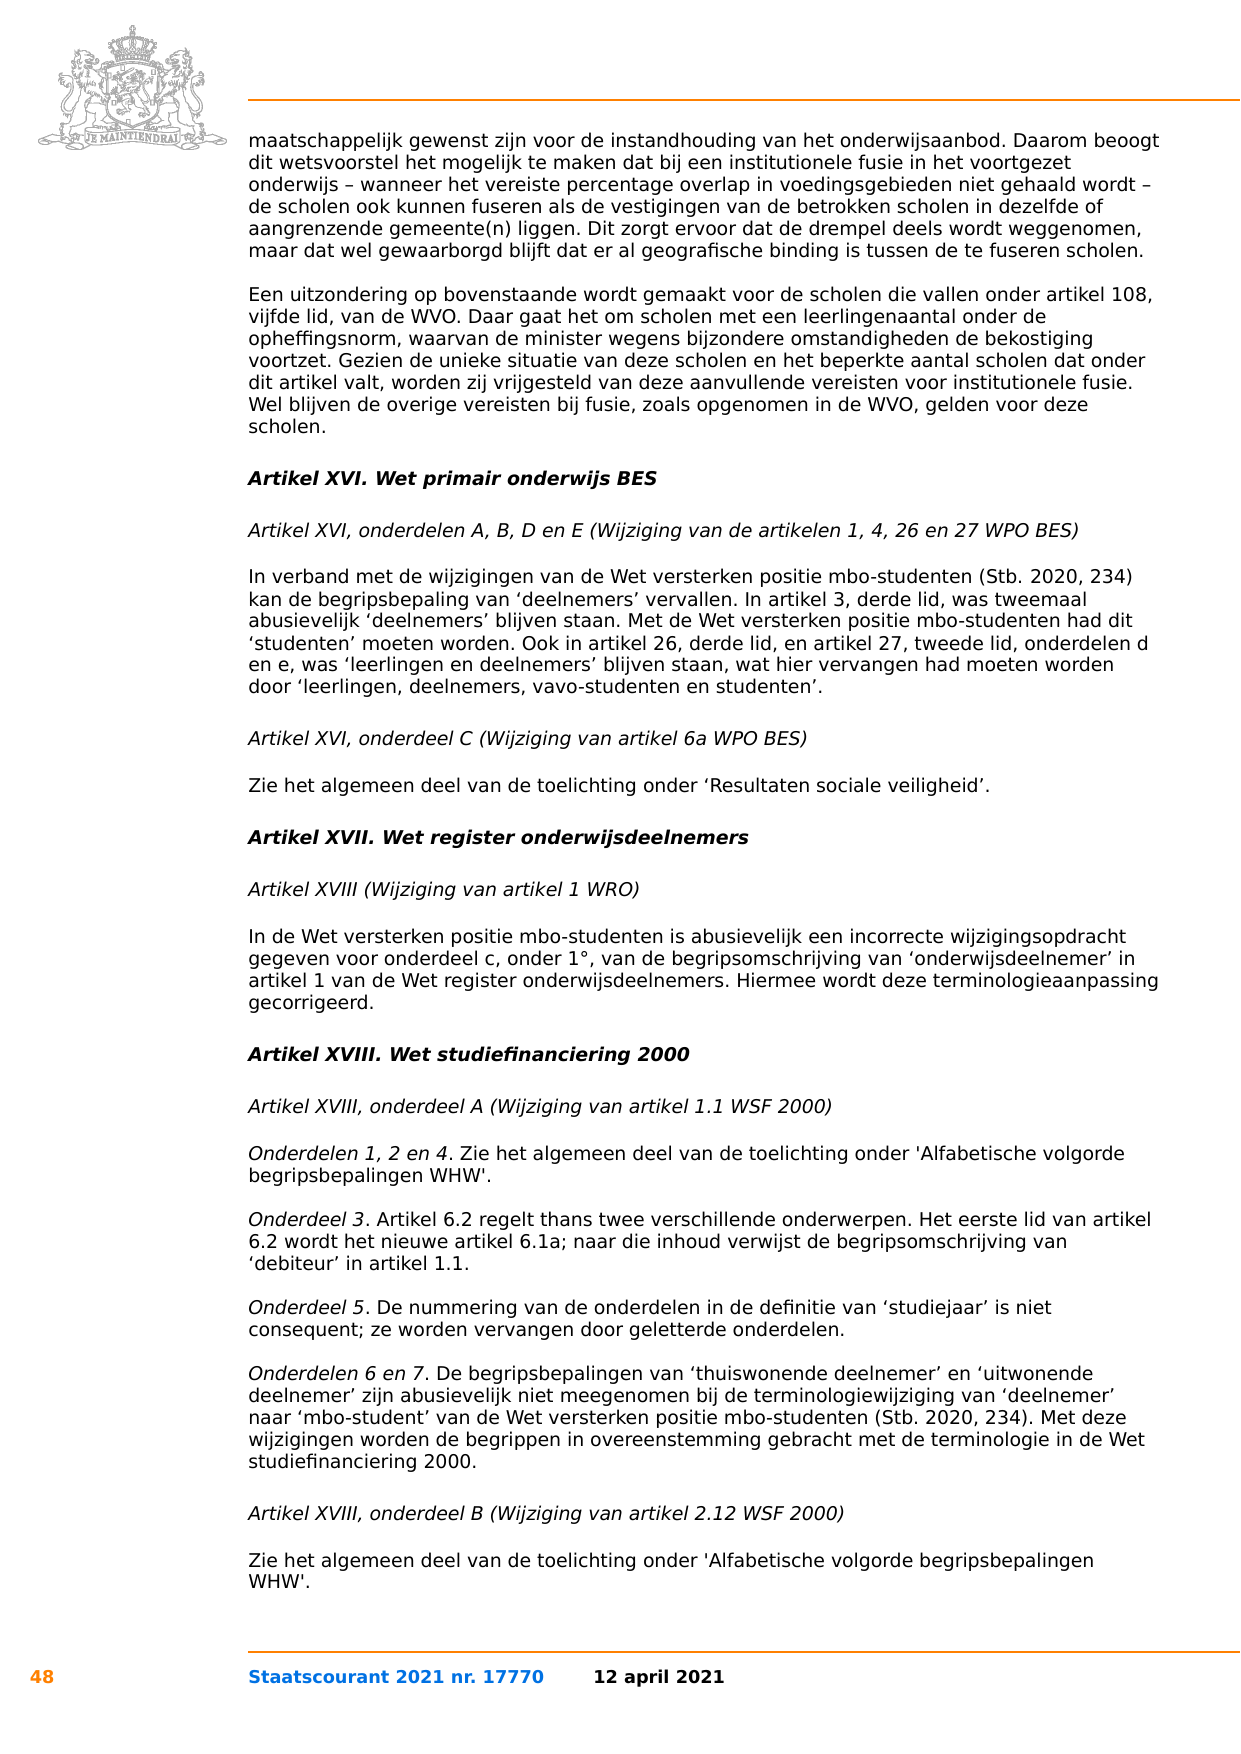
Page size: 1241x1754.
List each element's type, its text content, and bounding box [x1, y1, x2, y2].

text Zie het algemeen deel van de toelichting onder ‘Resultaten sociale veiligheid’. [248, 775, 1163, 797]
subtitle Artikel XVII. Wet register onderwijsdeelnemers [248, 827, 1163, 849]
subtitle Artikel XVIII. Wet studiefinanciering 2000 [248, 1044, 1163, 1066]
subtitle Artikel XVI, onderdelen A, B, D en E (Wijziging van de artikelen 1, 4, 26 en 27 WPO BES) [248, 519, 1163, 541]
text In de Wet versterken positie mbo-studenten is abusievelijk een incorrecte wijzigingsopdracht gegeven voor onderdeel c, onder 1°, van de begripsomschrijving van ‘onderwijsdeelnemer’ in artikel 1 van de Wet register onderwijsdeelnemers. Hiermee wordt deze terminologieaanpassing gecorrigeerd. [248, 926, 1163, 1014]
subtitle Artikel XVIII (Wijziging van artikel 1 WRO) [248, 879, 1163, 901]
text maatschappelijk gewenst zijn voor de instandhouding van het onderwijsaanbod. Daarom beoogt dit wetsvoorstel het mogelijk te maken dat bij een institutionele fusie in het voortgezet onderwijs – wanneer het vereiste percentage overlap in voedingsgebieden niet gehaald wordt – de scholen ook kunnen fuseren als de vestigingen van de betrokken scholen in dezelfde of aangrenzende gemeente(n) liggen. Dit zorgt ervoor dat de drempel deels wordt weggenomen, maar dat wel gewaarborgd blijft dat er al geografische binding is tussen de te fuseren scholen. [248, 130, 1163, 262]
text Zie het algemeen deel van de toelichting onder 'Alfabetische volgorde begripsbepalingen WHW'. [248, 1549, 1163, 1593]
text Onderdeel 3. Artikel 6.2 regelt thans twee verschillende onderwerpen. Het eerste lid van artikel 6.2 wordt het nieuwe artikel 6.1a; naar die inhoud verwijst de begripsomschrijving van ‘debiteur’ in artikel 1.1. [248, 1209, 1163, 1275]
subtitle Artikel XVI, onderdeel C (Wijziging van artikel 6a WPO BES) [248, 728, 1163, 750]
subtitle Artikel XVIII, onderdeel B (Wijziging van artikel 2.12 WSF 2000) [248, 1502, 1163, 1524]
picture [38, 25, 227, 150]
text Onderdelen 6 en 7. De begripsbepalingen van ‘thuiswonende deelnemer’ en ‘uitwonende deelnemer’ zijn abusievelijk niet meegenomen bij de terminologiewijziging van ‘deelnemer’ naar ‘mbo-student’ van de Wet versterken positie mbo-studenten (Stb. 2020, 234). Met deze wijzigingen worden de begrippen in overeenstemming gebracht met de terminologie in de Wet studiefinanciering 2000. [248, 1363, 1163, 1472]
text Onderdeel 5. De nummering van de onderdelen in de definitie van ‘studiejaar’ is niet consequent; ze worden vervangen door geletterde onderdelen. [248, 1297, 1163, 1341]
text Onderdelen 1, 2 en 4. Zie het algemeen deel van de toelichting onder 'Alfabetische volgorde begripsbepalingen WHW'. [248, 1143, 1163, 1187]
subtitle Artikel XVI. Wet primair onderwijs BES [248, 467, 1163, 489]
subtitle Artikel XVIII, onderdeel A (Wijziging van artikel 1.1 WSF 2000) [248, 1096, 1163, 1118]
text In verband met de wijzigingen van de Wet versterken positie mbo-studenten (Stb. 2020, 234) kan de begripsbepaling van ‘deelnemers’ vervallen. In artikel 3, derde lid, was tweemaal abusievelijk ‘deelnemers’ blijven staan. Met de Wet versterken positie mbo-studenten had dit ‘studenten’ moeten worden. Ook in artikel 26, derde lid, en artikel 27, tweede lid, onderdelen d en e, was ‘leerlingen en deelnemers’ blijven staan, wat hier vervangen had moeten worden door ‘leerlingen, deelnemers, vavo-studenten en studenten’. [248, 566, 1163, 698]
text Een uitzondering op bovenstaande wordt gemaakt voor de scholen die vallen onder artikel 108, vijfde lid, van de WVO. Daar gaat het om scholen met een leerlingenaantal onder de opheffingsnorm, waarvan de minister wegens bijzondere omstandigheden de bekostiging voortzet. Gezien de unieke situatie van deze scholen en het beperkte aantal scholen dat onder dit artikel valt, worden zij vrijgesteld van deze aanvullende vereisten voor institutionele fusie. Wel blijven de overige vereisten bij fusie, zoals opgenomen in de WVO, gelden voor deze scholen. [248, 284, 1163, 437]
